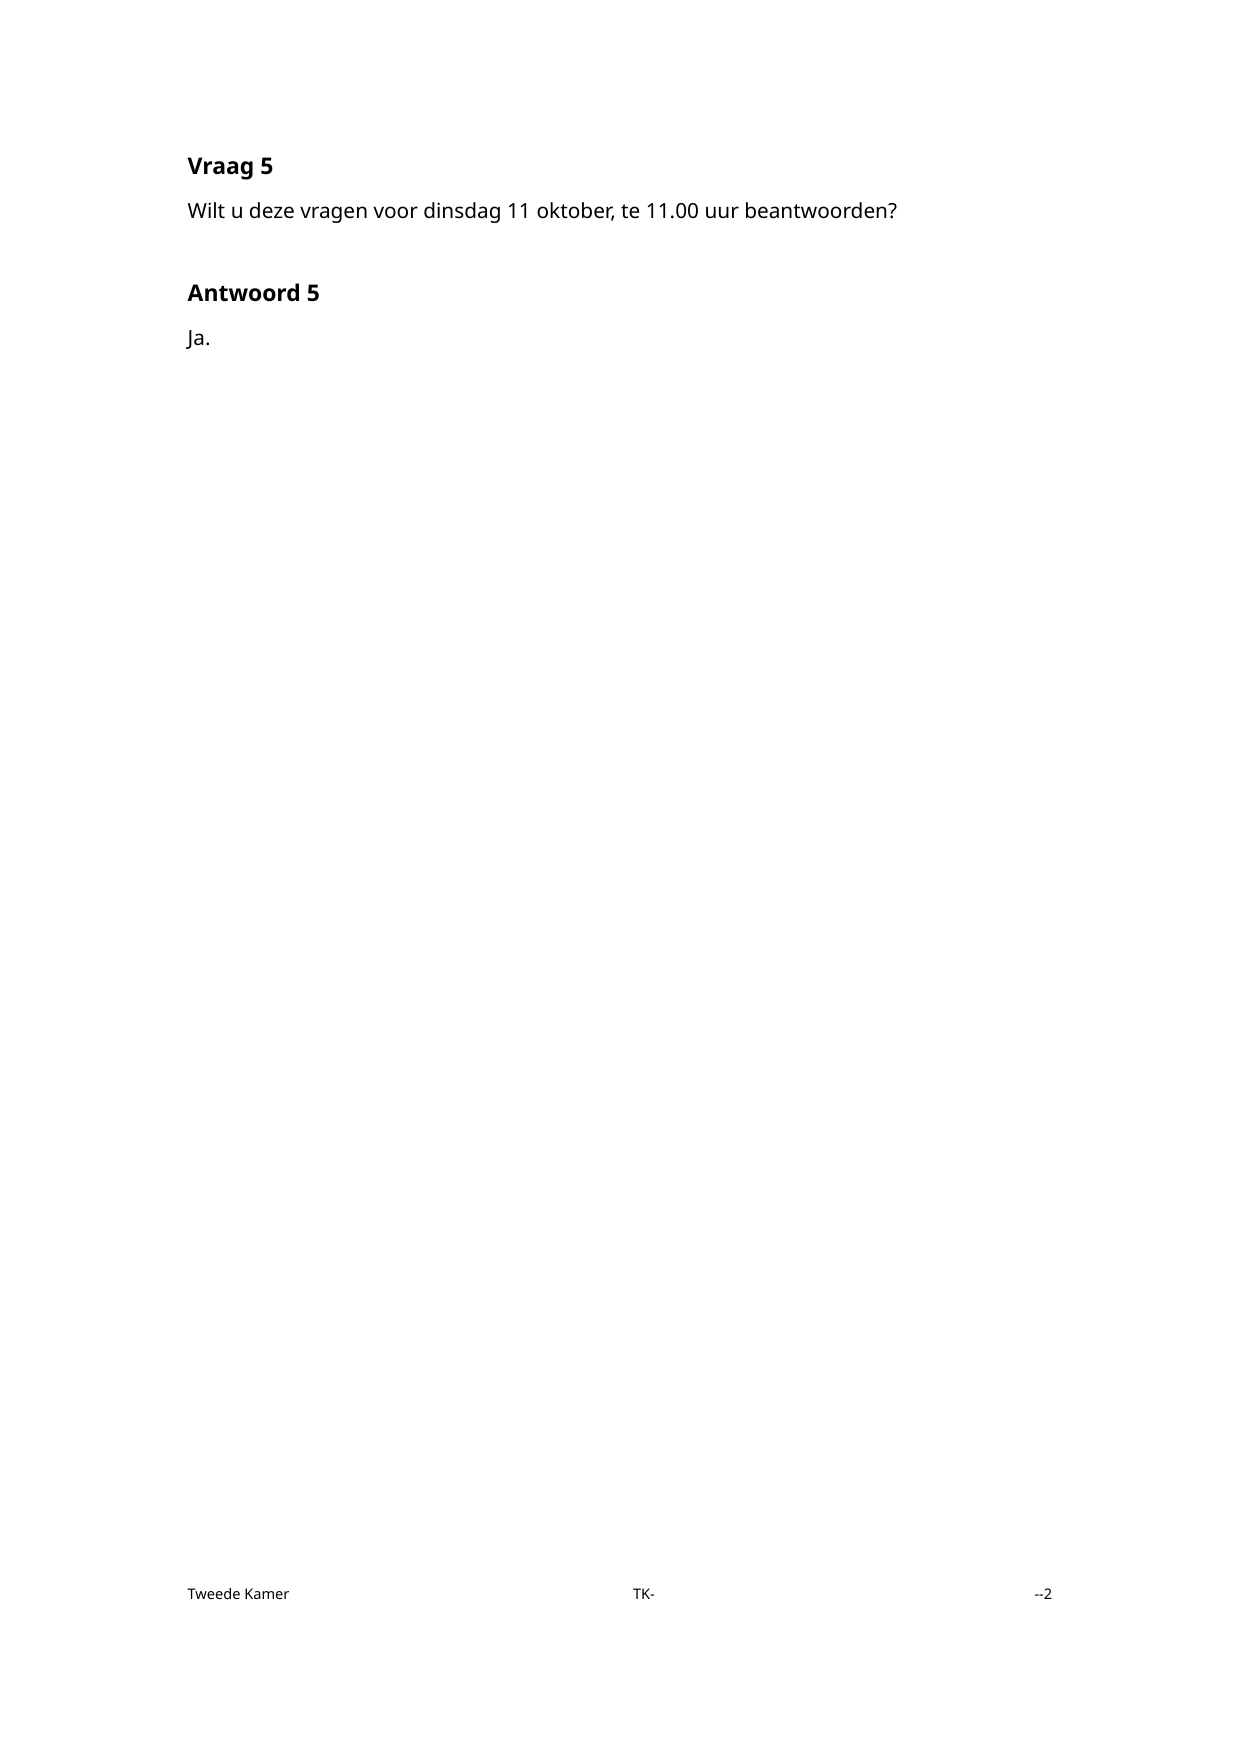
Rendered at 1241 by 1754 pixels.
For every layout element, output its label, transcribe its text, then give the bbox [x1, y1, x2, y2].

text Wilt u deze vragen voor dinsdag 11 oktober, te 11.00 uur beantwoorden? [187, 196, 1053, 225]
subtitle Antwoord 5 [187, 277, 1053, 308]
text Ja. [187, 323, 1053, 352]
subtitle Vraag 5 [187, 150, 1053, 181]
